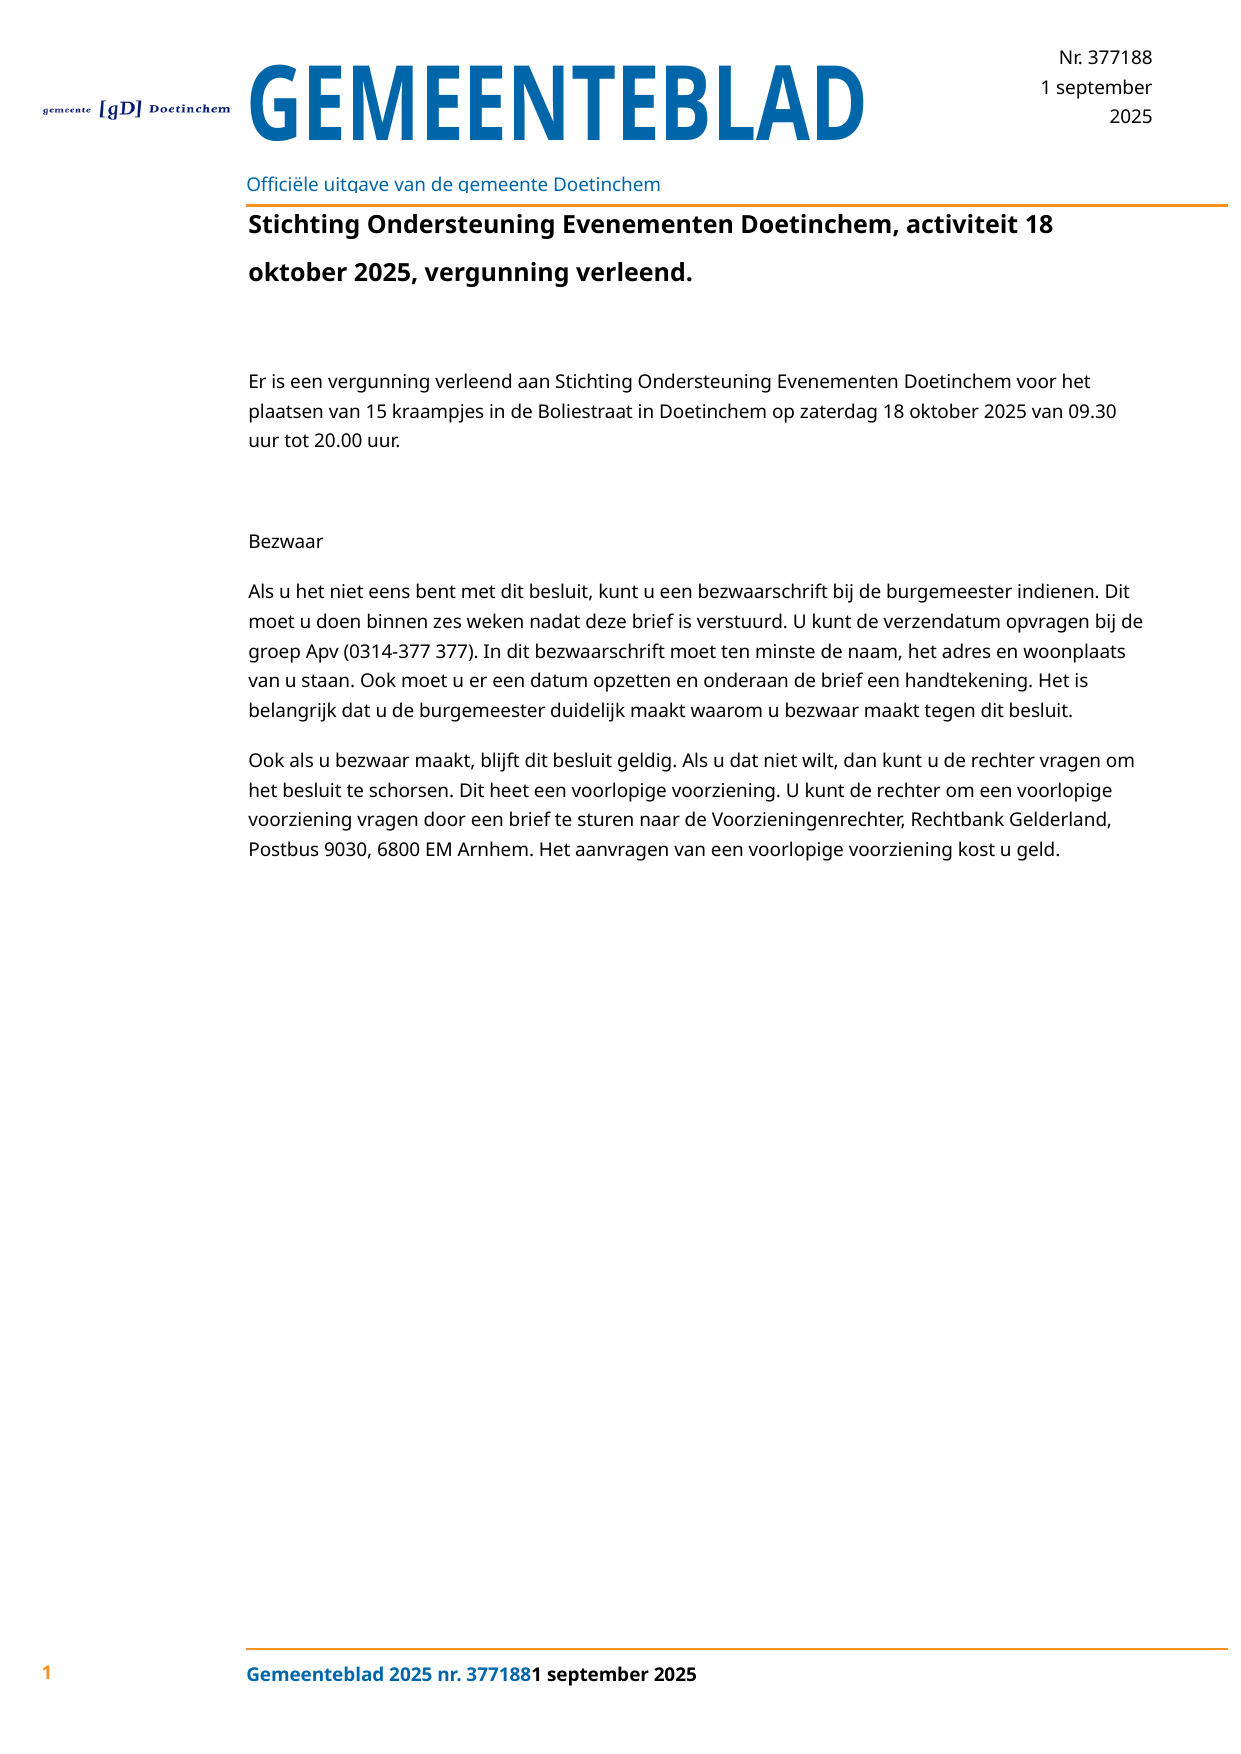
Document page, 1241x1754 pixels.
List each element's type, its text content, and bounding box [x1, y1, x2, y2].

picture [41, 47, 231, 172]
text Stichting Ondersteuning Evenementen Doetinchem, activiteit 18 oktober 2025, vergunning verleend. [248, 207, 1152, 288]
text Bezwaar [248, 528, 1152, 554]
text Ook als u bezwaar maakt, blijft dit besluit geldig. Als u dat niet wilt, dan kunt u de rechter vragen om het besluit te schorsen. Dit heet een voorlopige voorziening. U kunt de rechter om een voorlopige voorziening vragen door een brief te sturen naar de Voorzieningenrechter, Rechtbank Gelderland, Postbus 9030, 6800 EM Arnhem. Het aanvragen van een voorlopige voorziening kost u geld. [248, 747, 1152, 862]
text Er is een vergunning verleend aan Stichting Ondersteuning Evenementen Doetinchem voor het plaatsen van 15 kraampjes in de Boliestraat in Doetinchem op zaterdag 18 oktober 2025 van 09.30 uur tot 20.00 uur. [248, 368, 1152, 453]
text Als u het niet eens bent met dit besluit, kunt u een bezwaarschrift bij de burgemeester indienen. Dit moet u doen binnen zes weken nadat deze brief is verstuurd. U kunt de verzendatum opvragen bij de groep Apv (0314-377 377). In dit bezwaarschrift moet ten minste de naam, het adres en woonplaats van u staan. Ook moet u er een datum opzetten en onderaan de brief een handtekening. Het is belangrijk dat u de burgemeester duidelijk maakt waarom u bezwaar maakt tegen dit besluit. [248, 579, 1152, 723]
